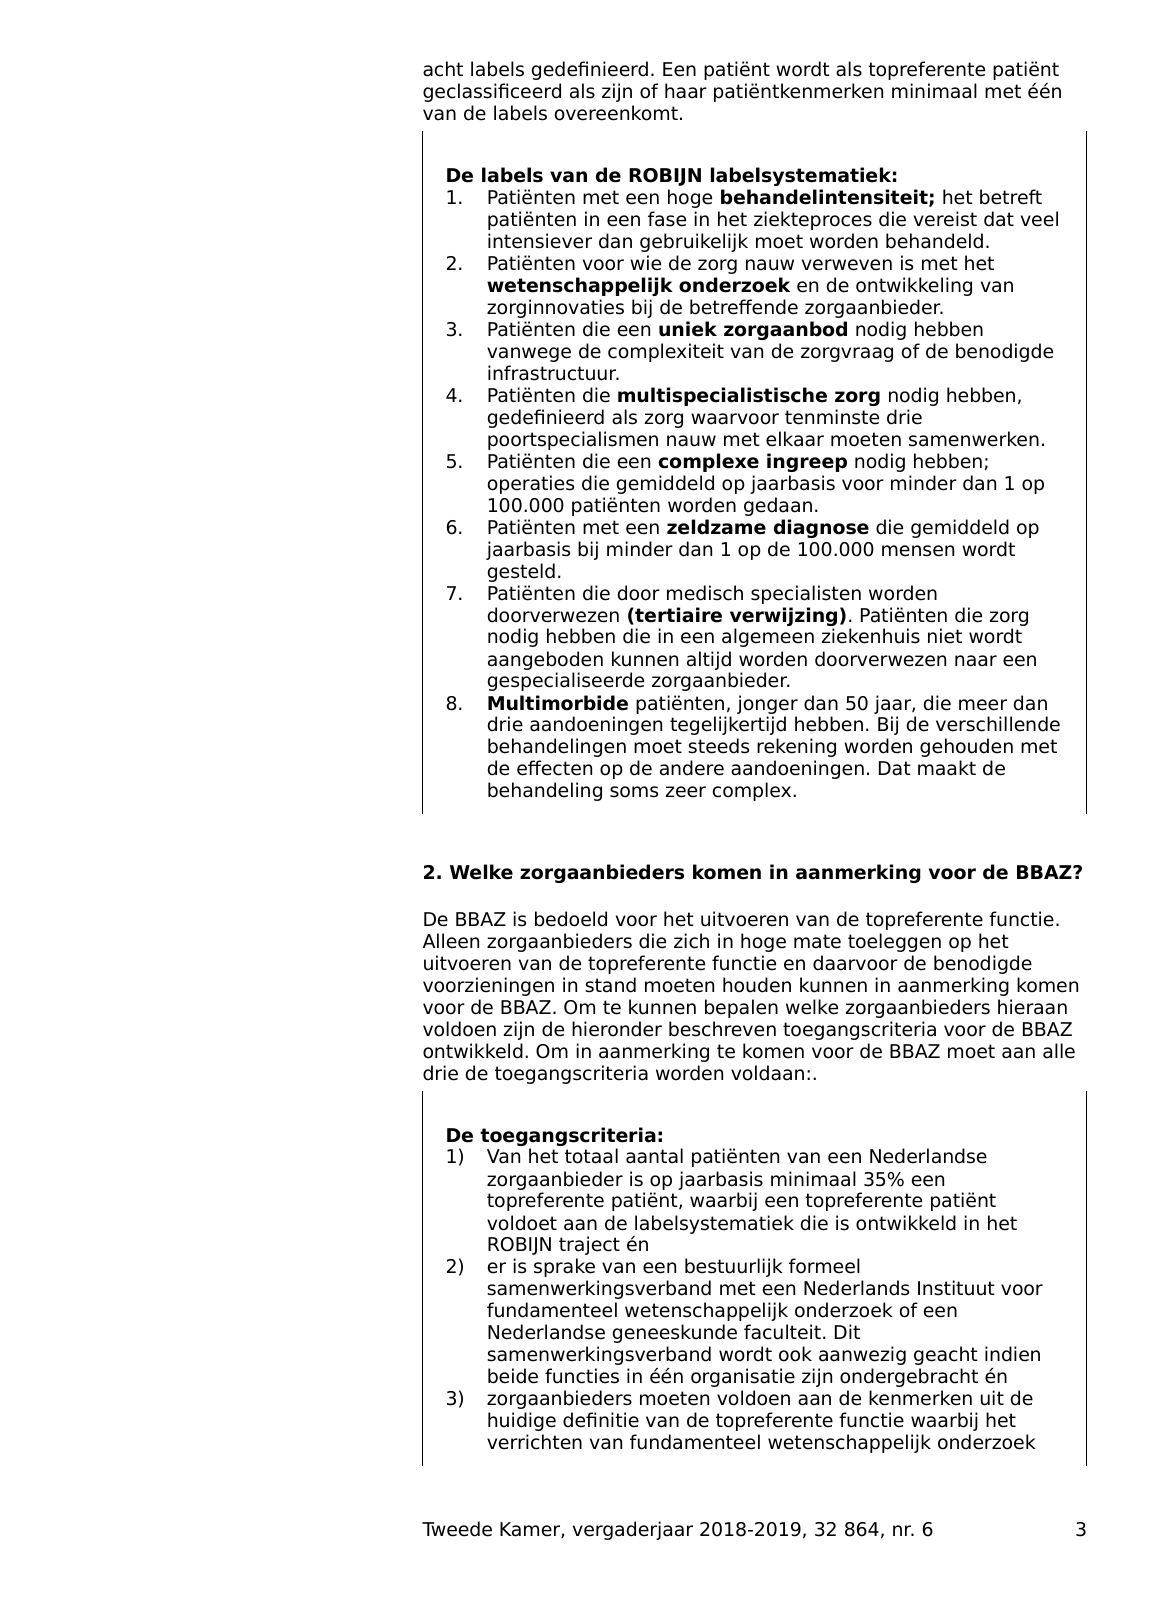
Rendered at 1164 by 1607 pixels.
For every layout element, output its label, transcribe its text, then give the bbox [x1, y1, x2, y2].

subtitle 2. Welke zorgaanbieders komen in aanmerking voor de BBAZ? [422, 862, 1087, 884]
table_header De toegangscriteria: 1) Van het totaal aantal patiënten van een Nederlandse zorgaanbieder is op jaarbasis minimaal 35% een topreferente patiënt, waarbij een topreferente patiënt voldoet aan de labelsystematiek die is ontwikkeld in het ROBIJN traject én 2) er is sprake van een bestuurlijk formeel samenwerkingsverband met een Nederlands Instituut voor fundamenteel wetenschappelijk onderzoek of een Nederlandse geneeskunde faculteit. Dit samenwerkingsverband wordt ook aanwezig geacht indien beide functies in één organisatie zijn ondergebracht én 3) zorgaanbieders moeten voldoen aan de kenmerken uit de huidige definitie van de topreferente functie waarbij het verrichten van fundamenteel wetenschappelijk onderzoek [423, 1091, 1086, 1466]
text De BBAZ is bedoeld voor het uitvoeren van de topreferente functie. Alleen zorgaanbieders die zich in hoge mate toeleggen op het uitvoeren van de topreferente functie en daarvoor de benodigde voorzieningen in stand moeten houden kunnen in aanmerking komen voor de BBAZ. Om te kunnen bepalen welke zorgaanbieders hieraan voldoen zijn de hieronder beschreven toegangscriteria voor de BBAZ ontwikkeld. Om in aanmerking te komen voor de BBAZ moet aan alle drie de toegangscriteria worden voldaan:. [422, 909, 1087, 1084]
table_header De labels van de ROBIJN labelsystematiek: 1. Patiënten met een hoge behandelintensiteit; het betreft patiënten in een fase in het ziekteproces die vereist dat veel intensiever dan gebruikelijk moet worden behandeld. 2. Patiënten voor wie de zorg nauw verweven is met het wetenschappelijk onderzoek en de ontwikkeling van zorginnovaties bij de betreffende zorgaanbieder. 3. Patiënten die een uniek zorgaanbod nodig hebben vanwege de complexiteit van de zorgvraag of de benodigde infrastructuur. 4. Patiënten die multispecialistische zorg nodig hebben, gedefinieerd als zorg waarvoor tenminste drie poortspecialismen nauw met elkaar moeten samenwerken. 5. Patiënten die een complexe ingreep nodig hebben; operaties die gemiddeld op jaarbasis voor minder dan 1 op 100.000 patiënten worden gedaan. 6. Patiënten met een zeldzame diagnose die gemiddeld op jaarbasis bij minder dan 1 op de 100.000 mensen wordt gesteld. 7. Patiënten die door medisch specialisten worden doorverwezen (tertiaire verwijzing). Patiënten die zorg nodig hebben die in een algemeen ziekenhuis niet wordt aangeboden kunnen altijd worden doorverwezen naar een gespecialiseerde zorgaanbieder. 8. Multimorbide patiënten, jonger dan 50 jaar, die meer dan drie aandoeningen tegelijkertijd hebben. Bij de verschillende behandelingen moet steeds rekening worden gehouden met de effecten op de andere aandoeningen. Dat maakt de behandeling soms zeer complex. [423, 131, 1086, 814]
text acht labels gedefinieerd. Een patiënt wordt als topreferente patiënt geclassificeerd als zijn of haar patiëntkenmerken minimaal met één van de labels overeenkomt. [422, 59, 1087, 125]
